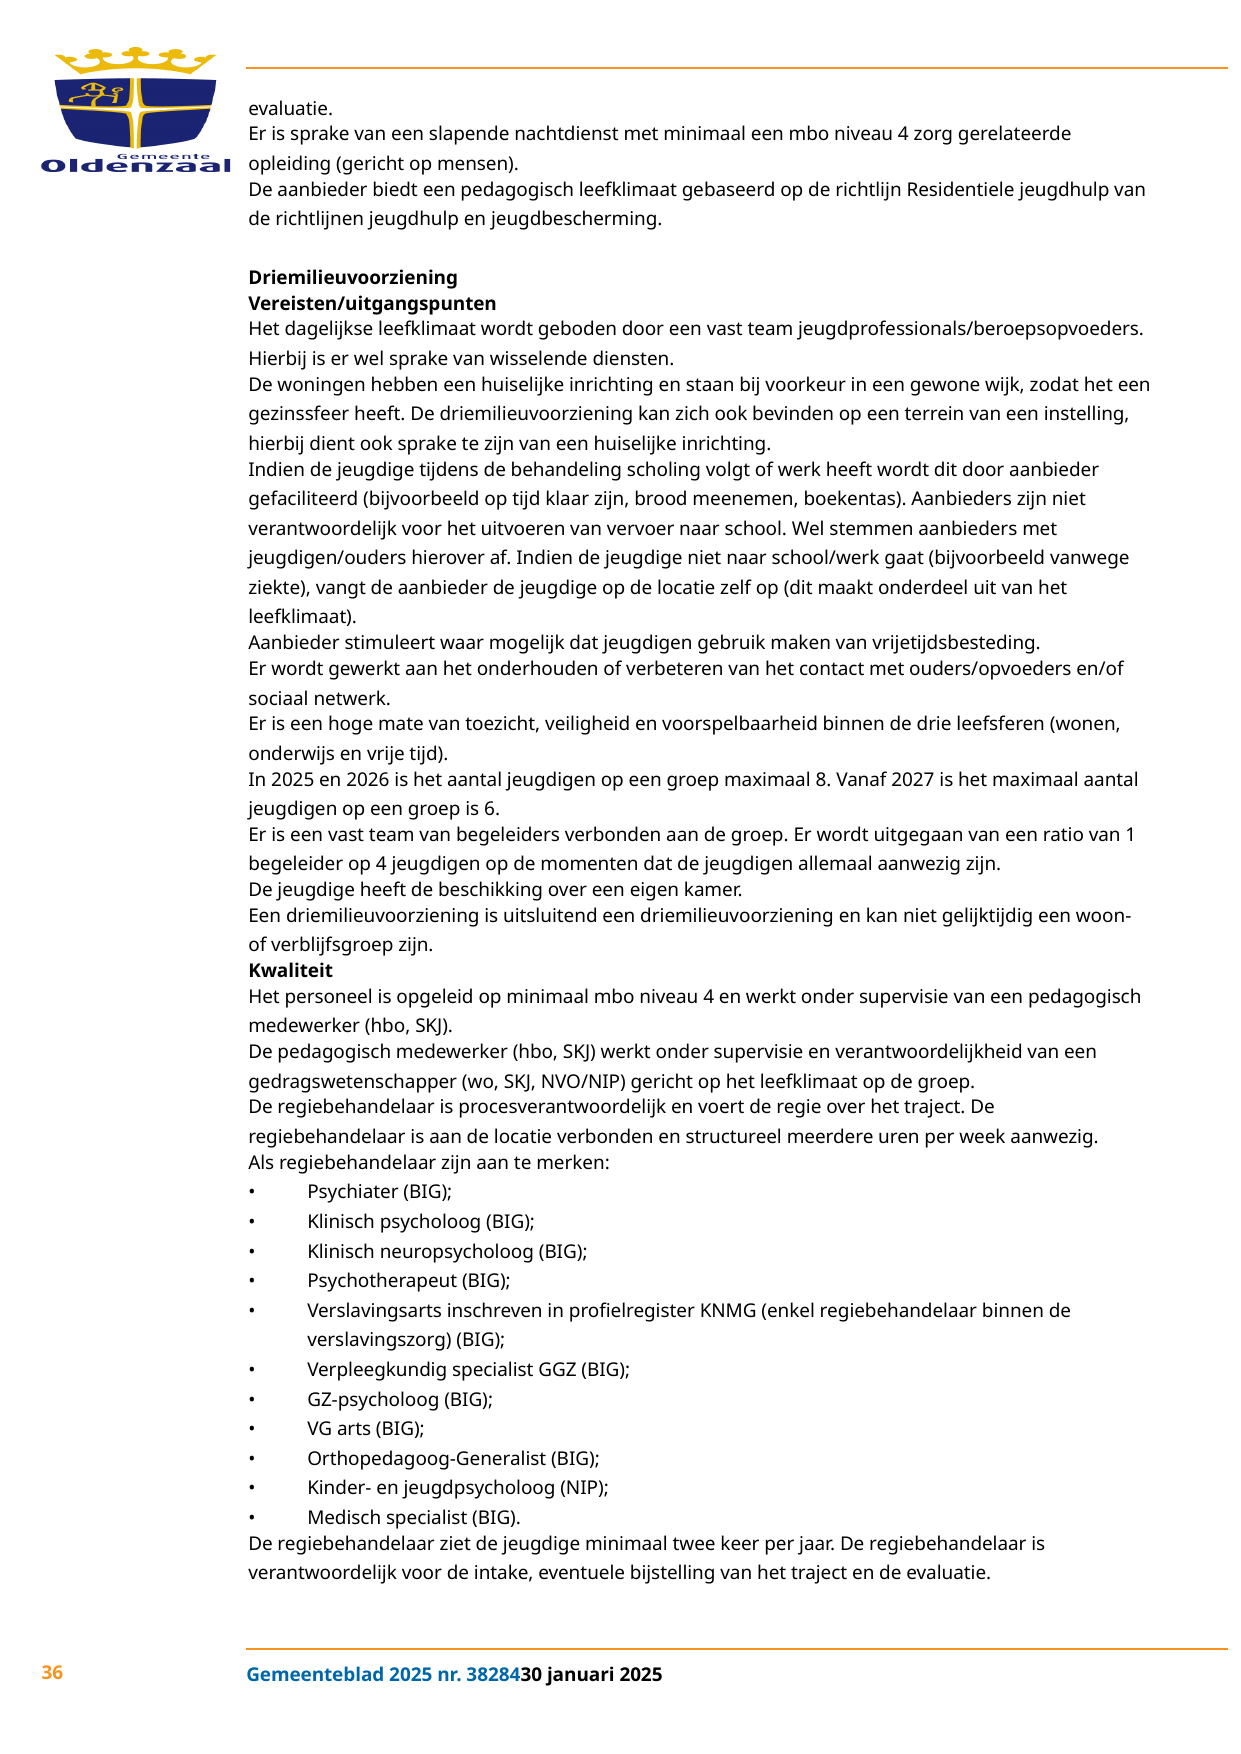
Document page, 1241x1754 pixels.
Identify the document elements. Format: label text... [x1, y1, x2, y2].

table_cell Indien de jeugdige tijdens de behandeling scholing volgt of werk heeft wordt dit door aanbieder gefaciliteerd (bijvoorbeeld op tijd klaar zijn, brood meenemen, boekentas). Aanbieders zijn niet verantwoordelijk voor het uitvoeren van vervoer naar school. Wel stemmen aanbieders met jeugdigen/ouders hierover af. Indien de jeugdige niet naar school/werk gaat (bijvoorbeeld vanwege ziekte), vangt de aanbieder de jeugdige op de locatie zelf op (dit maakt onderdeel uit van het leefklimaat). [248, 456, 1152, 629]
table_header Driemilieuvoorziening [248, 264, 1152, 290]
table_cell De aanbieder biedt een pedagogisch leefklimaat gebaseerd op de richtlijn Residentiele jeugdhulp van de richtlijnen jeugdhulp en jeugdbescherming. [248, 176, 1152, 231]
table_cell Er is een vast team van begeleiders verbonden aan de groep. Er wordt uitgegaan van een ratio van 1 begeleider op 4 jeugdigen op de momenten dat de jeugdigen allemaal aanwezig zijn. [248, 821, 1152, 876]
table_cell De woningen hebben een huiselijke inrichting en staan bij voorkeur in een gewone wijk, zodat het een gezinssfeer heeft. De driemilieuvoorziening kan zich ook bevinden op een terrein van een instelling, hierbij dient ook sprake te zijn van een huiselijke inrichting. [248, 371, 1152, 456]
table_cell Er is sprake van een slapende nachtdienst met minimaal een mbo niveau 4 zorg gerelateerde opleiding (gericht op mensen). [248, 121, 1152, 176]
table_cell Als regiebehandelaar zijn aan te merken: Psychiater (BIG); Klinisch psycholoog (BIG); Klinisch neuropsycholoog (BIG); Psychotherapeut (BIG); Verslavingsarts inschreven in profielregister KNMG (enkel regiebehandelaar binnen de verslavingszorg) (BIG); Verpleegkundig specialist GGZ (BIG); GZ-psycholoog (BIG); VG arts (BIG); Orthopedagoog-Generalist (BIG); Kinder- en jeugdpsycholoog (NIP); Medisch specialist (BIG). [248, 1149, 1152, 1530]
table_cell De pedagogisch medewerker (hbo, SKJ) werkt onder supervisie en verantwoordelijkheid van een gedragswetenschapper (wo, SKJ, NVO/NIP) gericht op het leefklimaat op de groep. [248, 1039, 1152, 1094]
table_cell In 2025 en 2026 is het aantal jeugdigen op een groep maximaal 8. Vanaf 2027 is het maximaal aantal jeugdigen op een groep is 6. [248, 766, 1152, 821]
table_cell Er is een hoge mate van toezicht, veiligheid en voorspelbaarheid binnen de drie leefsferen (wonen, onderwijs en vrije tijd). [248, 710, 1152, 766]
table_cell Vereisten/uitgangspunten [248, 290, 1152, 316]
table_cell Kwaliteit [248, 958, 1152, 983]
table_cell De regiebehandelaar ziet de jeugdige minimaal twee keer per jaar. De regiebehandelaar is verantwoordelijk voor de intake, eventuele bijstelling van het traject en de evaluatie. [248, 1530, 1152, 1585]
table_cell Het personeel is opgeleid op minimaal mbo niveau 4 en werkt onder supervisie van een pedagogisch medewerker (hbo, SKJ). [248, 983, 1152, 1038]
table_cell evaluatie. [248, 95, 1152, 121]
table_cell Een driemilieuvoorziening is uitsluitend een driemilieuvoorziening en kan niet gelijktijdig een woon- of verblijfsgroep zijn. [248, 902, 1152, 957]
table_cell Aanbieder stimuleert waar mogelijk dat jeugdigen gebruik maken van vrijetijdsbesteding. [248, 629, 1152, 655]
table_cell De regiebehandelaar is procesverantwoordelijk en voert de regie over het traject. De regiebehandelaar is aan de locatie verbonden en structureel meerdere uren per week aanwezig. [248, 1094, 1152, 1149]
table_cell Er wordt gewerkt aan het onderhouden of verbeteren van het contact met ouders/opvoeders en/of sociaal netwerk. [248, 655, 1152, 710]
table_cell De jeugdige heeft de beschikking over een eigen kamer. [248, 876, 1152, 902]
picture [41, 47, 231, 172]
table_cell Het dagelijkse leefklimaat wordt geboden door een vast team jeugdprofessionals/beroepsopvoeders. Hierbij is er wel sprake van wisselende diensten. [248, 316, 1152, 371]
